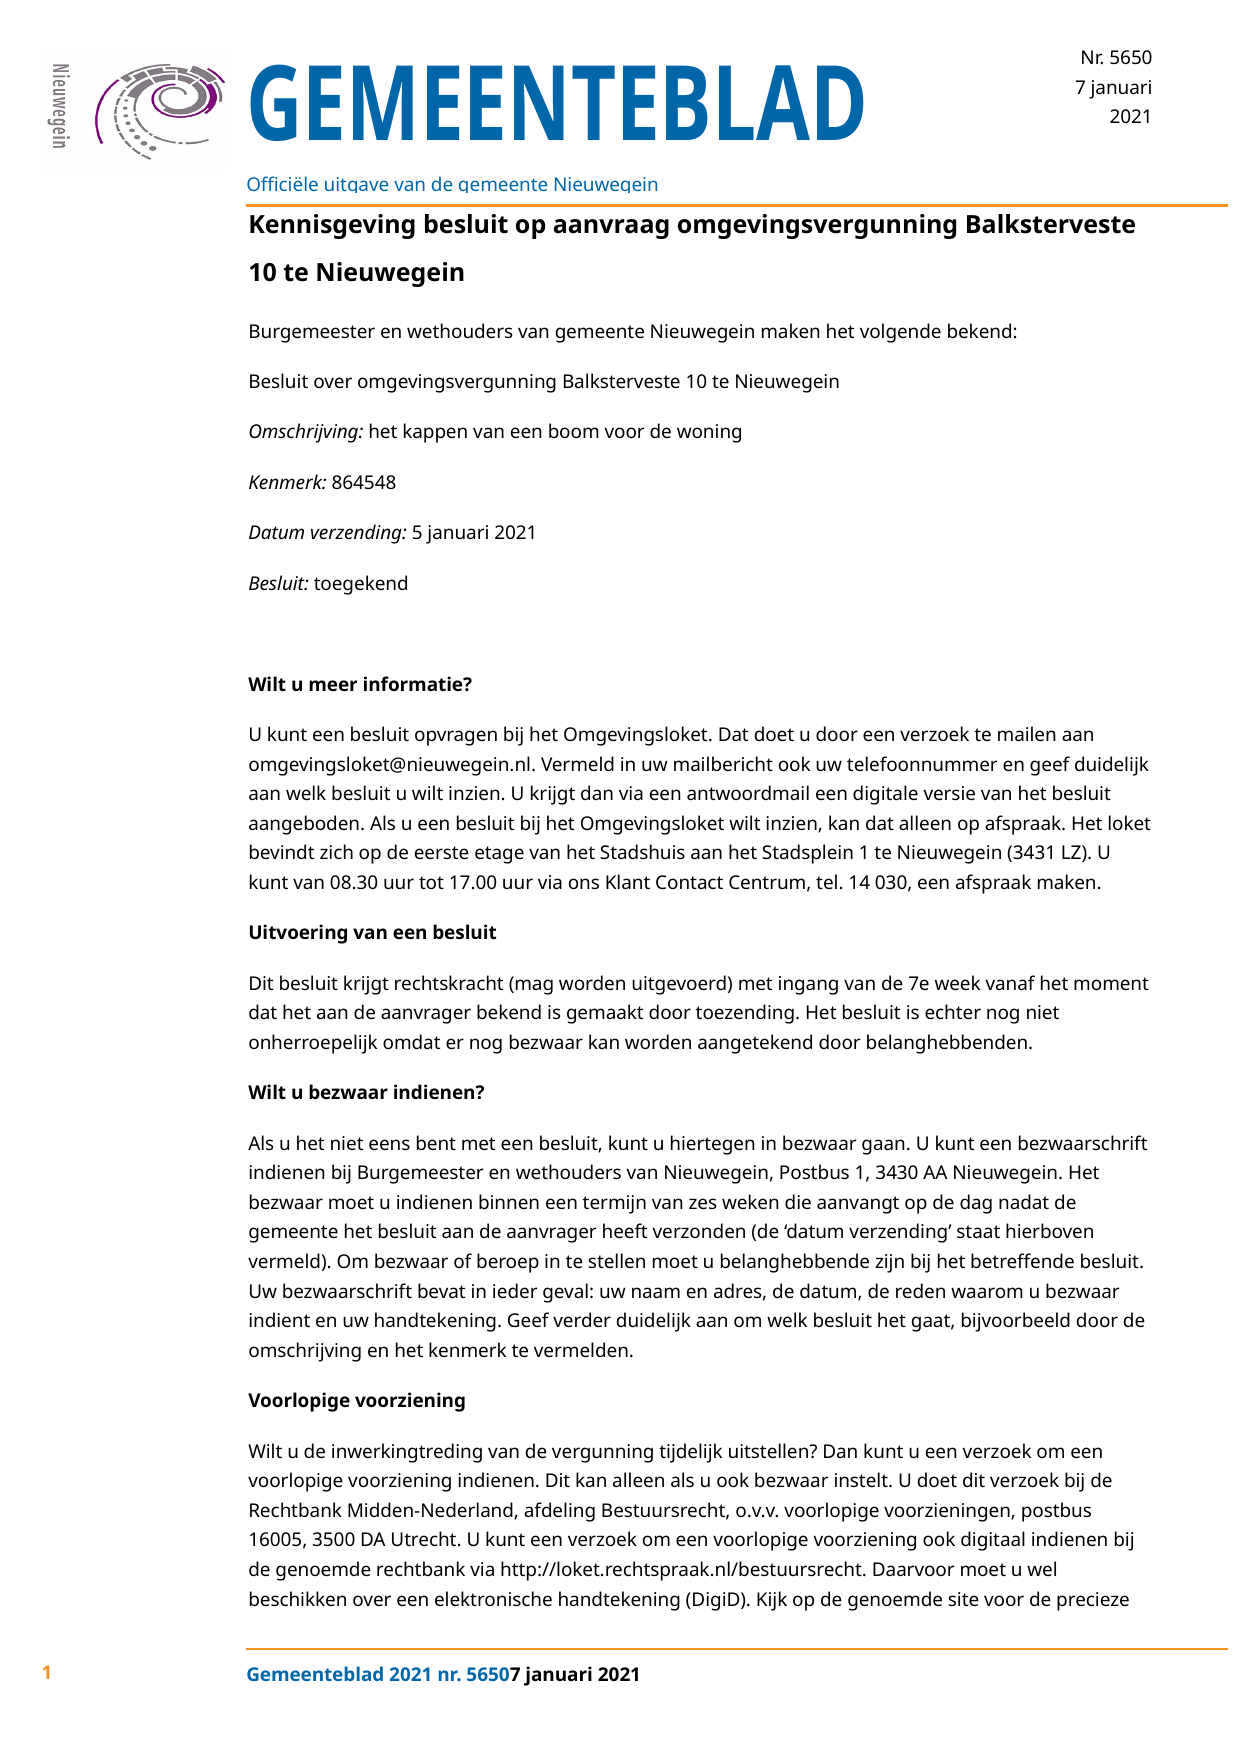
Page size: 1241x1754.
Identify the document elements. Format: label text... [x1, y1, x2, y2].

text Uitvoering van een besluit [248, 919, 1152, 945]
text Voorlopige voorziening [248, 1387, 1152, 1413]
text Wilt u meer informatie? [248, 671, 1152, 697]
text Besluit: toegekend [248, 570, 1152, 596]
picture [41, 47, 231, 172]
text Wilt u de inwerkingtreding van de vergunning tijdelijk uitstellen? Dan kunt u een verzoek om een voorlopige voorziening indienen. Dit kan alleen als u ook bezwaar instelt. U doet dit verzoek bij de Rechtbank Midden-Nederland, afdeling Bestuursrecht, o.v.v. voorlopige voorzieningen, postbus 16005, 3500 DA Utrecht. U kunt een verzoek om een voorlopige voorziening ook digitaal indienen bij de genoemde rechtbank via http://loket.rechtspraak.nl/bestuursrecht. Daarvoor moet u wel beschikken over een elektronische handtekening (DigiD). Kijk op de genoemde site voor de precieze [248, 1438, 1152, 1612]
text Dit besluit krijgt rechtskracht (mag worden uitgevoerd) met ingang van de 7e week vanaf het moment dat het aan de aanvrager bekend is gemaakt door toezending. Het besluit is echter nog niet onherroepelijk omdat er nog bezwaar kan worden aangetekend door belanghebbenden. [248, 970, 1152, 1055]
text Datum verzending: 5 januari 2021 [248, 519, 1152, 545]
text Burgemeester en wethouders van gemeente Nieuwegein maken het volgende bekend: [248, 318, 1152, 344]
text Kennisgeving besluit op aanvraag omgevingsvergunning Balksterveste 10 te Nieuwegein [248, 207, 1152, 288]
text Als u het niet eens bent met een besluit, kunt u hiertegen in bezwaar gaan. U kunt een bezwaarschrift indienen bij Burgemeester en wethouders van Nieuwegein, Postbus 1, 3430 AA Nieuwegein. Het bezwaar moet u indienen binnen een termijn van zes weken die aanvangt op de dag nadat de gemeente het besluit aan de aanvrager heeft verzonden (de ‘datum verzending’ staat hierboven vermeld). Om bezwaar of beroep in te stellen moet u belanghebbende zijn bij het betreffende besluit. Uw bezwaarschrift bevat in ieder geval: uw naam en adres, de datum, de reden waarom u bezwaar indient en uw handtekening. Geef verder duidelijk aan om welk besluit het gaat, bijvoorbeeld door de omschrijving en het kenmerk te vermelden. [248, 1130, 1152, 1363]
text Besluit over omgevingsvergunning Balksterveste 10 te Nieuwegein [248, 368, 1152, 394]
text Omschrijving: het kappen van een boom voor de woning [248, 419, 1152, 444]
text Kenmerk: 864548 [248, 469, 1152, 495]
text U kunt een besluit opvragen bij het Omgevingsloket. Dat doet u door een verzoek te mailen aan omgevingsloket@nieuwegein.nl. Vermeld in uw mailbericht ook uw telefoonnummer en geef duidelijk aan welk besluit u wilt inzien. U krijgt dan via een antwoordmail een digitale versie van het besluit aangeboden. Als u een besluit bij het Omgevingsloket wilt inzien, kan dat alleen op afspraak. Het loket bevindt zich op de eerste etage van het Stadshuis aan het Stadsplein 1 te Nieuwegein (3431 LZ). U kunt van 08.30 uur tot 17.00 uur via ons Klant Contact Centrum, tel. 14 030, een afspraak maken. [248, 721, 1152, 895]
text Wilt u bezwaar indienen? [248, 1079, 1152, 1105]
